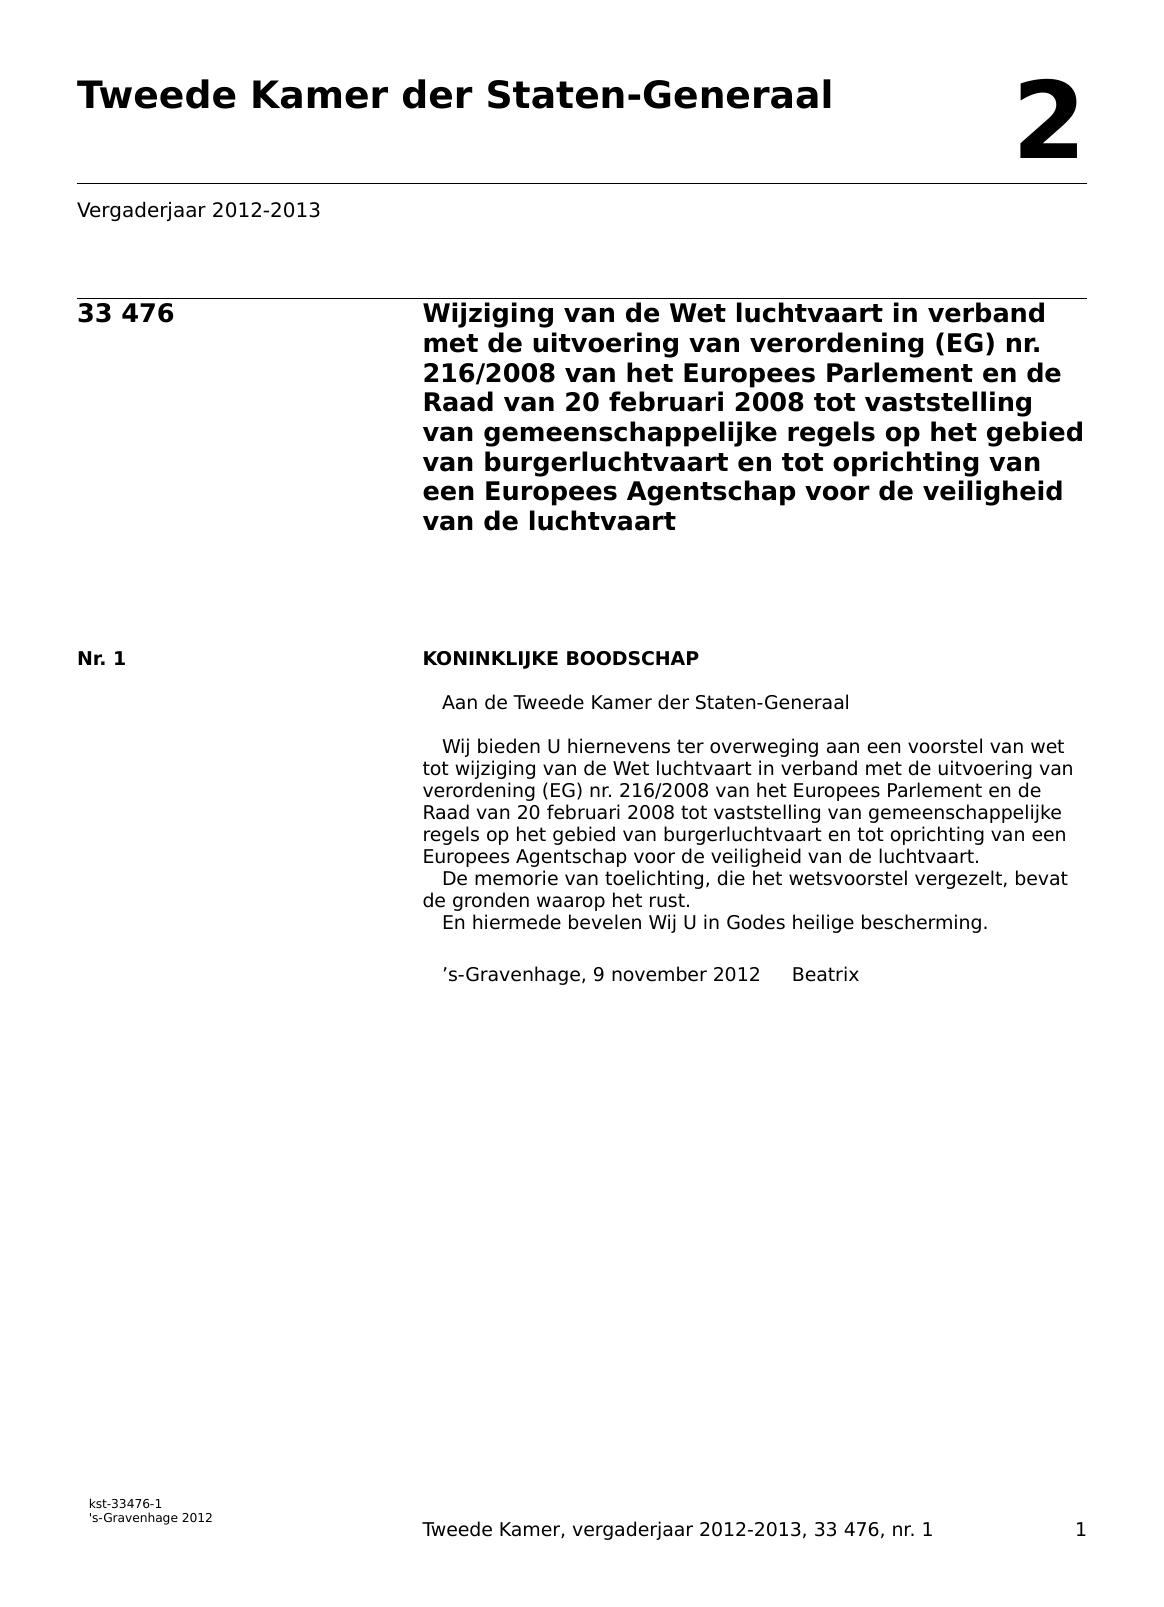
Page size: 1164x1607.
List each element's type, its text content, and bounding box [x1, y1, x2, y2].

text kst-33476-1 [88, 1497, 323, 1511]
table_header 2 [886, 59, 1087, 183]
table_cell Vergaderjaar 2012-2013 [77, 184, 1087, 298]
text ’s-Gravenhage, 9 november 2012 Beatrix [422, 964, 1087, 986]
text En hiermede bevelen Wij U in Godes heilige bescherming. [422, 912, 1087, 934]
text Aan de Tweede Kamer der Staten-Generaal [422, 692, 1087, 714]
text De memorie van toelichting, die het wetsvoorstel vergezelt, bevat de gronden waarop het rust. [422, 868, 1087, 912]
text Wij bieden U hiernevens ter overweging aan een voorstel van wet tot wijziging van de Wet luchtvaart in verband met de uitvoering van verordening (EG) nr. 216/2008 van het Europees Parlement en de Raad van 20 februari 2008 tot vaststelling van gemeenschappelijke regels op het gebied van burgerluchtvaart en tot oprichting van een Europees Agentschap voor de veiligheid van de luchtvaart. [422, 736, 1087, 868]
subtitle 33 476 Wijziging van de Wet luchtvaart in verband met de uitvoering van verordening (EG) nr. 216/2008 van het Europees Parlement en de Raad van 20 februari 2008 tot vaststelling van gemeenschappelijke regels op het gebied van burgerluchtvaart en tot oprichting van een Europees Agentschap voor de veiligheid van de luchtvaart [77, 299, 1087, 536]
text 's-Gravenhage 2012 [88, 1511, 323, 1525]
table_header Tweede Kamer der Staten-Generaal [77, 59, 886, 183]
subtitle Nr. 1 KONINKLIJKE BOODSCHAP [77, 647, 1087, 669]
